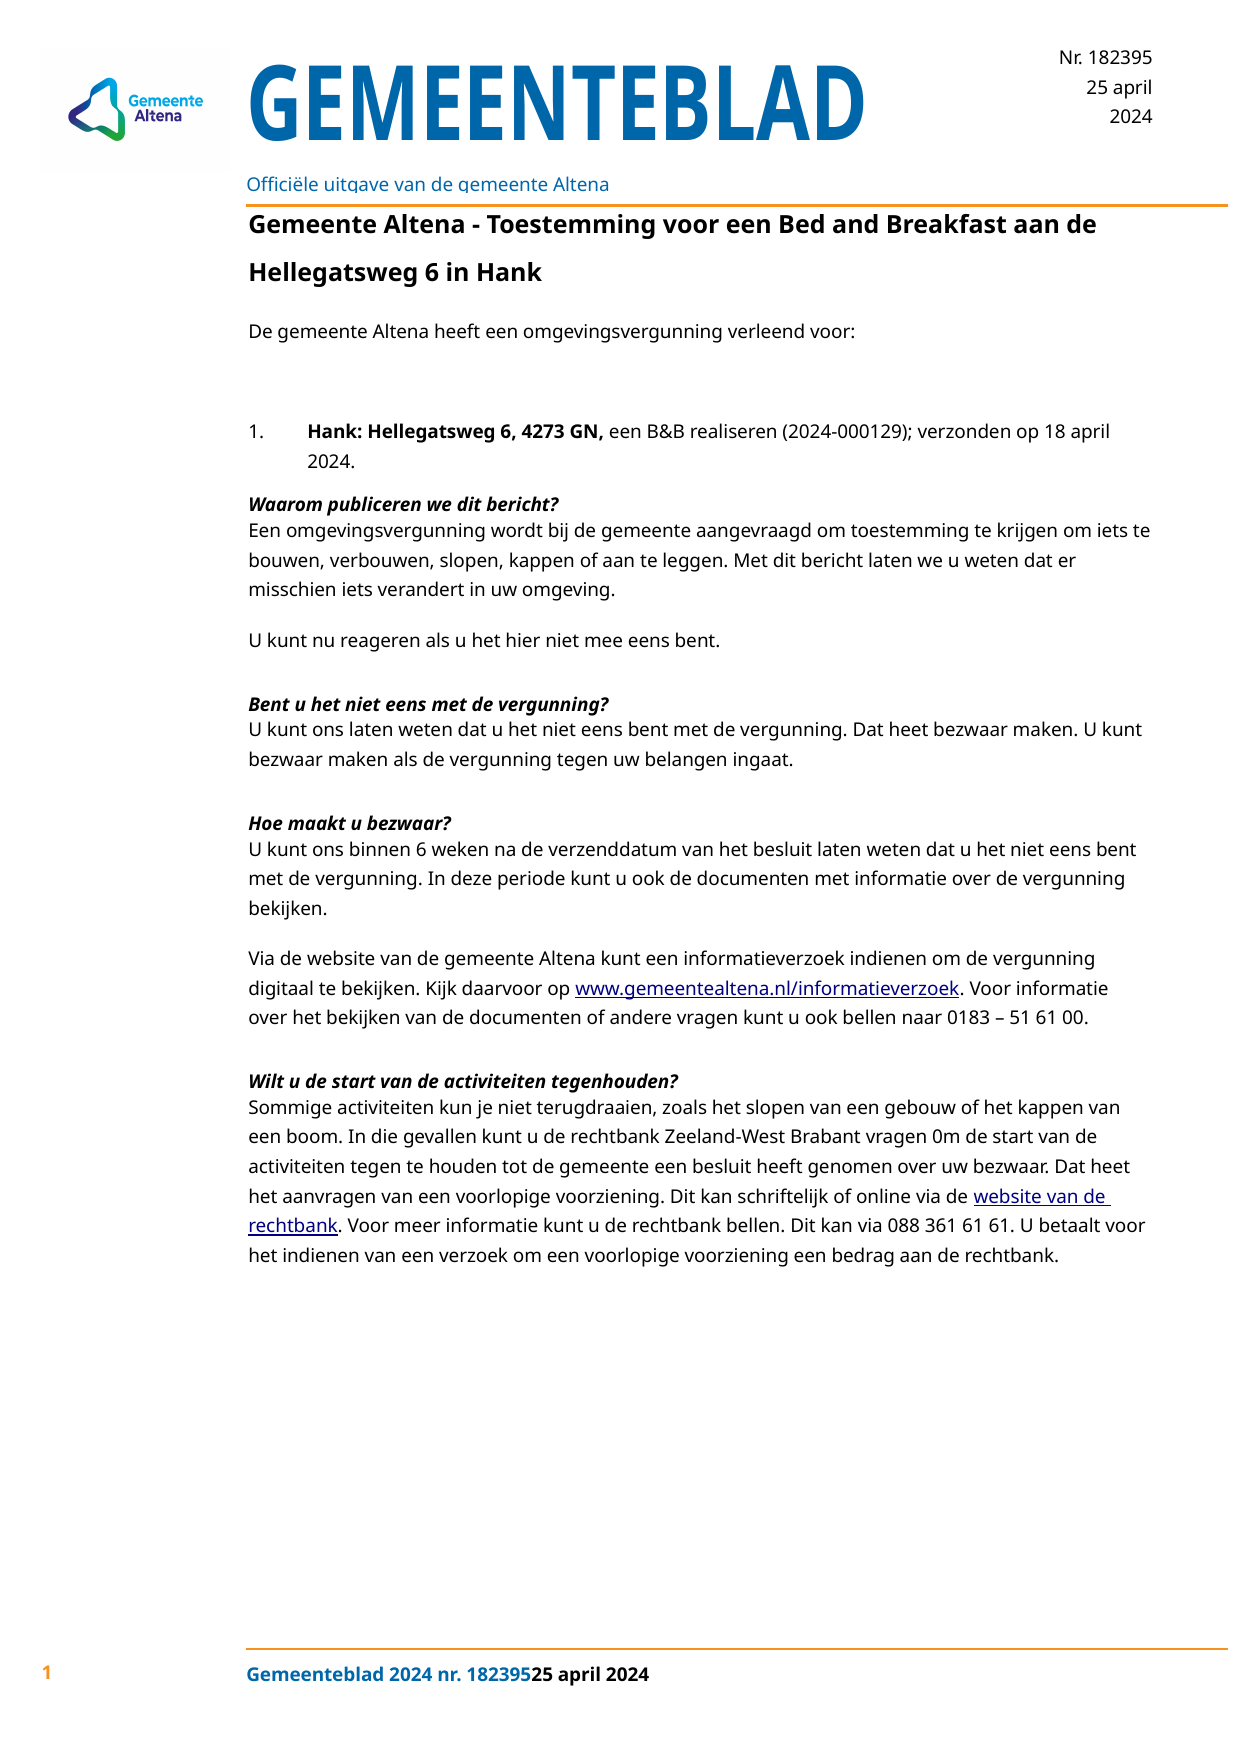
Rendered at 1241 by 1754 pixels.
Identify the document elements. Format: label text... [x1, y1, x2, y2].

text De gemeente Altena heeft een omgevingsvergunning verleend voor: [248, 318, 1152, 344]
text Wilt u de start van de activiteiten tegenhouden? [248, 1068, 1152, 1094]
text Waarom publiceren we dit bericht? [248, 491, 1152, 517]
text Sommige activiteiten kun je niet terugdraaien, zoals het slopen van een gebouw of het kappen van een boom. In die gevallen kunt u de rechtbank Zeeland-West Brabant vragen 0m de start van de activiteiten tegen te houden tot de gemeente een besluit heeft genomen over uw bezwaar. Dat heet het aanvragen van een voorlopige voorziening. Dit kan schriftelijk of online via de website van de rechtbank. Voor meer informatie kunt u de rechtbank bellen. Dit kan via 088 361 61 61. U betaalt voor het indienen van een verzoek om een voorlopige voorziening een bedrag aan de rechtbank. [248, 1094, 1152, 1268]
text U kunt ons laten weten dat u het niet eens bent met de vergunning. Dat heet bezwaar maken. U kunt bezwaar maken als de vergunning tegen uw belangen ingaat. [248, 716, 1152, 772]
text Een omgevingsvergunning wordt bij de gemeente aangevraagd om toestemming te krijgen om iets te bouwen, verbouwen, slopen, kappen of aan te leggen. Met dit bericht laten we u weten dat er misschien iets verandert in uw omgeving. [248, 517, 1152, 602]
text Gemeente Altena - Toestemming voor een Bed and Breakfast aan de Hellegatsweg 6 in Hank [248, 207, 1152, 288]
text U kunt ons binnen 6 weken na de verzenddatum van het besluit laten weten dat u het niet eens bent met de vergunning. In deze periode kunt u ook de documenten met informatie over de vergunning bekijken. [248, 836, 1152, 921]
text Hoe maakt u bezwaar? [248, 810, 1152, 836]
list Hank: Hellegatsweg 6, 4273 GN, een B&B realiseren (2024-000129); verzonden op 18 april 2024. [248, 419, 1152, 474]
text U kunt nu reageren als u het hier niet mee eens bent. [248, 627, 1152, 652]
picture [41, 47, 231, 172]
text Via de website van de gemeente Altena kunt een informatieverzoek indienen om de vergunning digitaal te bekijken. Kijk daarvoor op www.gemeentealtena.nl/informatieverzoek. Voor informatie over het bekijken van de documenten of andere vragen kunt u ook bellen naar 0183 – 51 61 00. [248, 945, 1152, 1030]
text Bent u het niet eens met de vergunning? [248, 691, 1152, 716]
